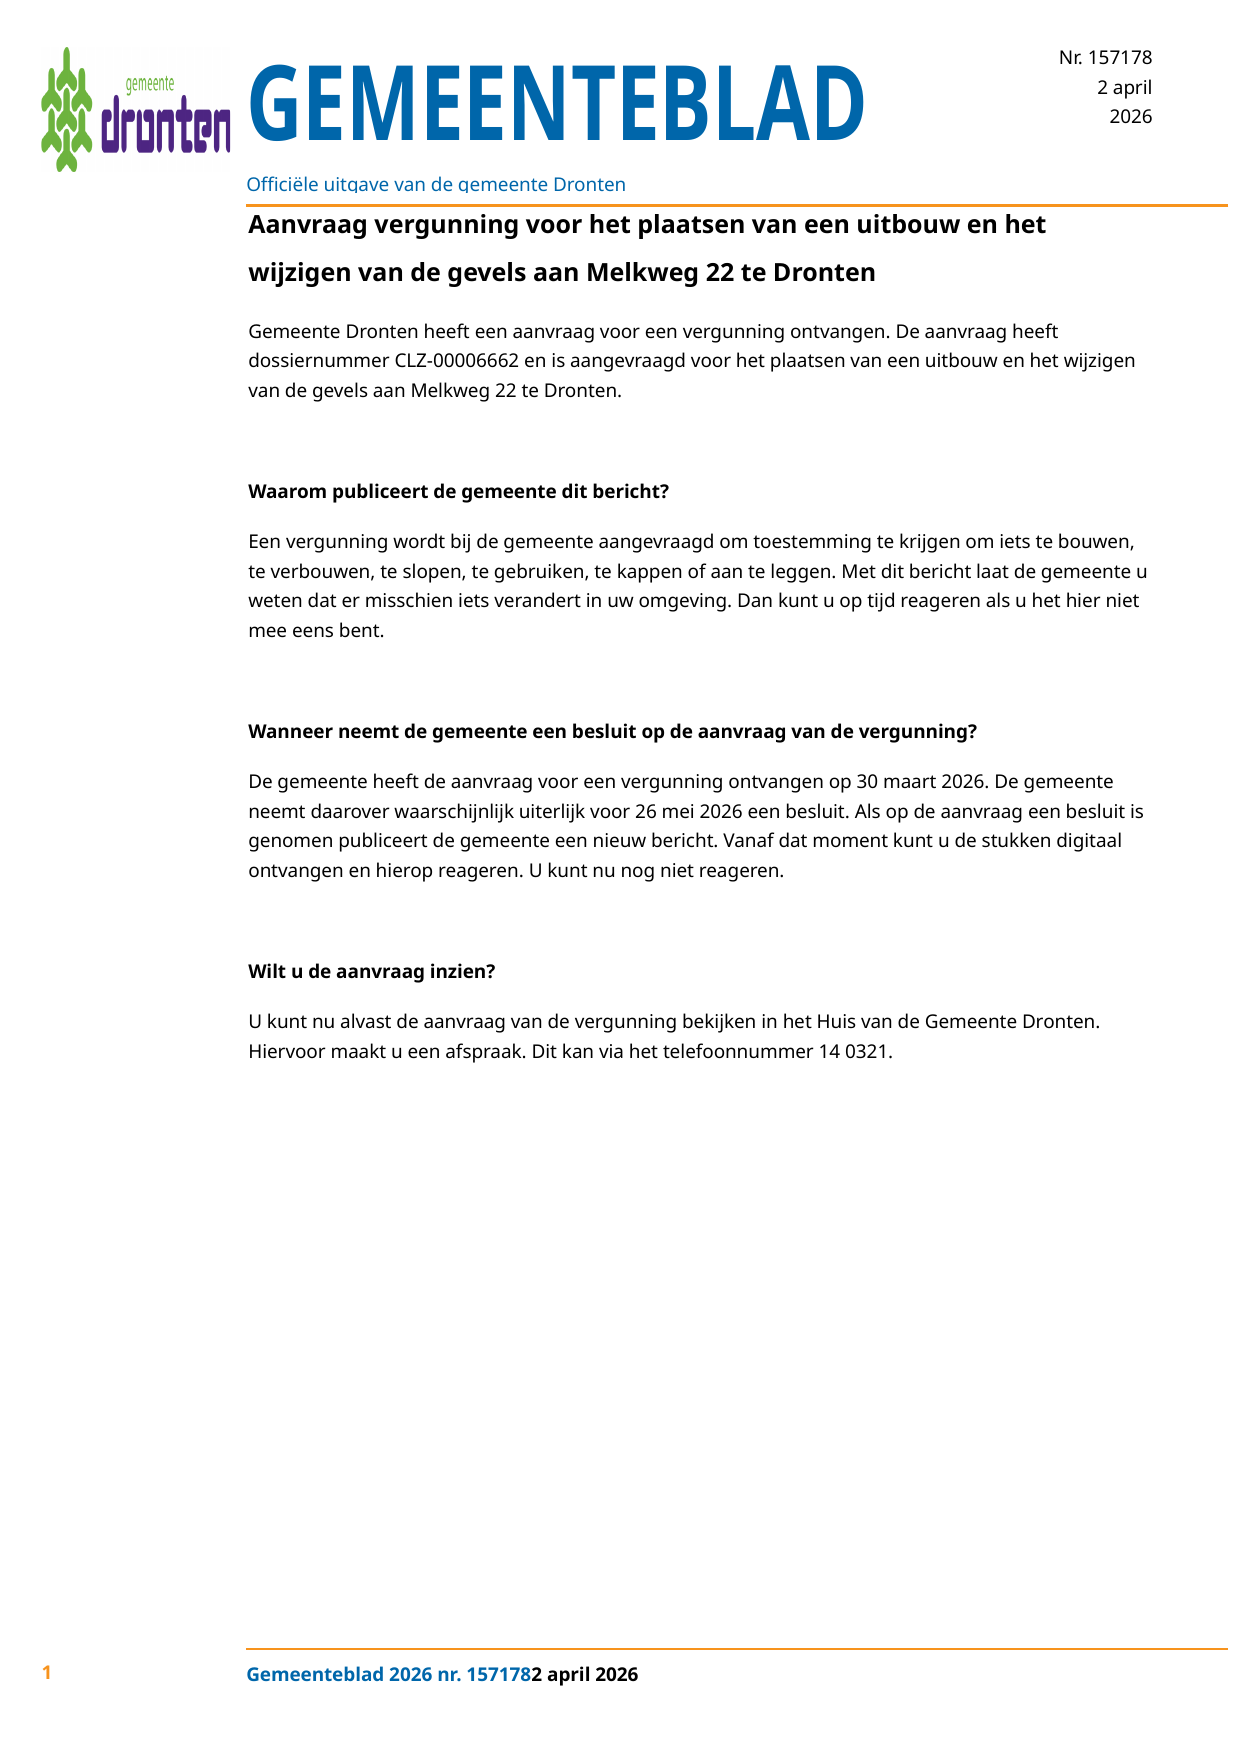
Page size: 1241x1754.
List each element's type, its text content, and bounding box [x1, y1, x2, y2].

text De gemeente heeft de aanvraag voor een vergunning ontvangen op 30 maart 2026. De gemeente neemt daarover waarschijnlijk uiterlijk voor 26 mei 2026 een besluit. Als op de aanvraag een besluit is genomen publiceert de gemeente een nieuw bericht. Vanaf dat moment kunt u de stukken digitaal ontvangen en hierop reageren. U kunt nu nog niet reageren. [248, 768, 1152, 883]
text Wanneer neemt de gemeente een besluit op de aanvraag van de vergunning? [248, 718, 1152, 744]
text Gemeente Dronten heeft een aanvraag voor een vergunning ontvangen. De aanvraag heeft dossiernummer CLZ-00006662 en is aangevraagd voor het plaatsen van een uitbouw en het wijzigen van de gevels aan Melkweg 22 te Dronten. [248, 318, 1152, 403]
text Een vergunning wordt bij de gemeente aangevraagd om toestemming te krijgen om iets te bouwen, te verbouwen, te slopen, te gebruiken, te kappen of aan te leggen. Met dit bericht laat de gemeente u weten dat er misschien iets verandert in uw omgeving. Dan kunt u op tijd reageren als u het hier niet mee eens bent. [248, 528, 1152, 643]
text Wilt u de aanvraag inzien? [248, 958, 1152, 984]
text Waarom publiceert de gemeente dit bericht? [248, 478, 1152, 504]
picture [41, 47, 231, 172]
text U kunt nu alvast de aanvraag van de vergunning bekijken in het Huis van de Gemeente Dronten. Hiervoor maakt u een afspraak. Dit kan via het telefoonnummer 14 0321. [248, 1008, 1152, 1064]
text Aanvraag vergunning voor het plaatsen van een uitbouw en het wijzigen van de gevels aan Melkweg 22 te Dronten [248, 207, 1152, 288]
